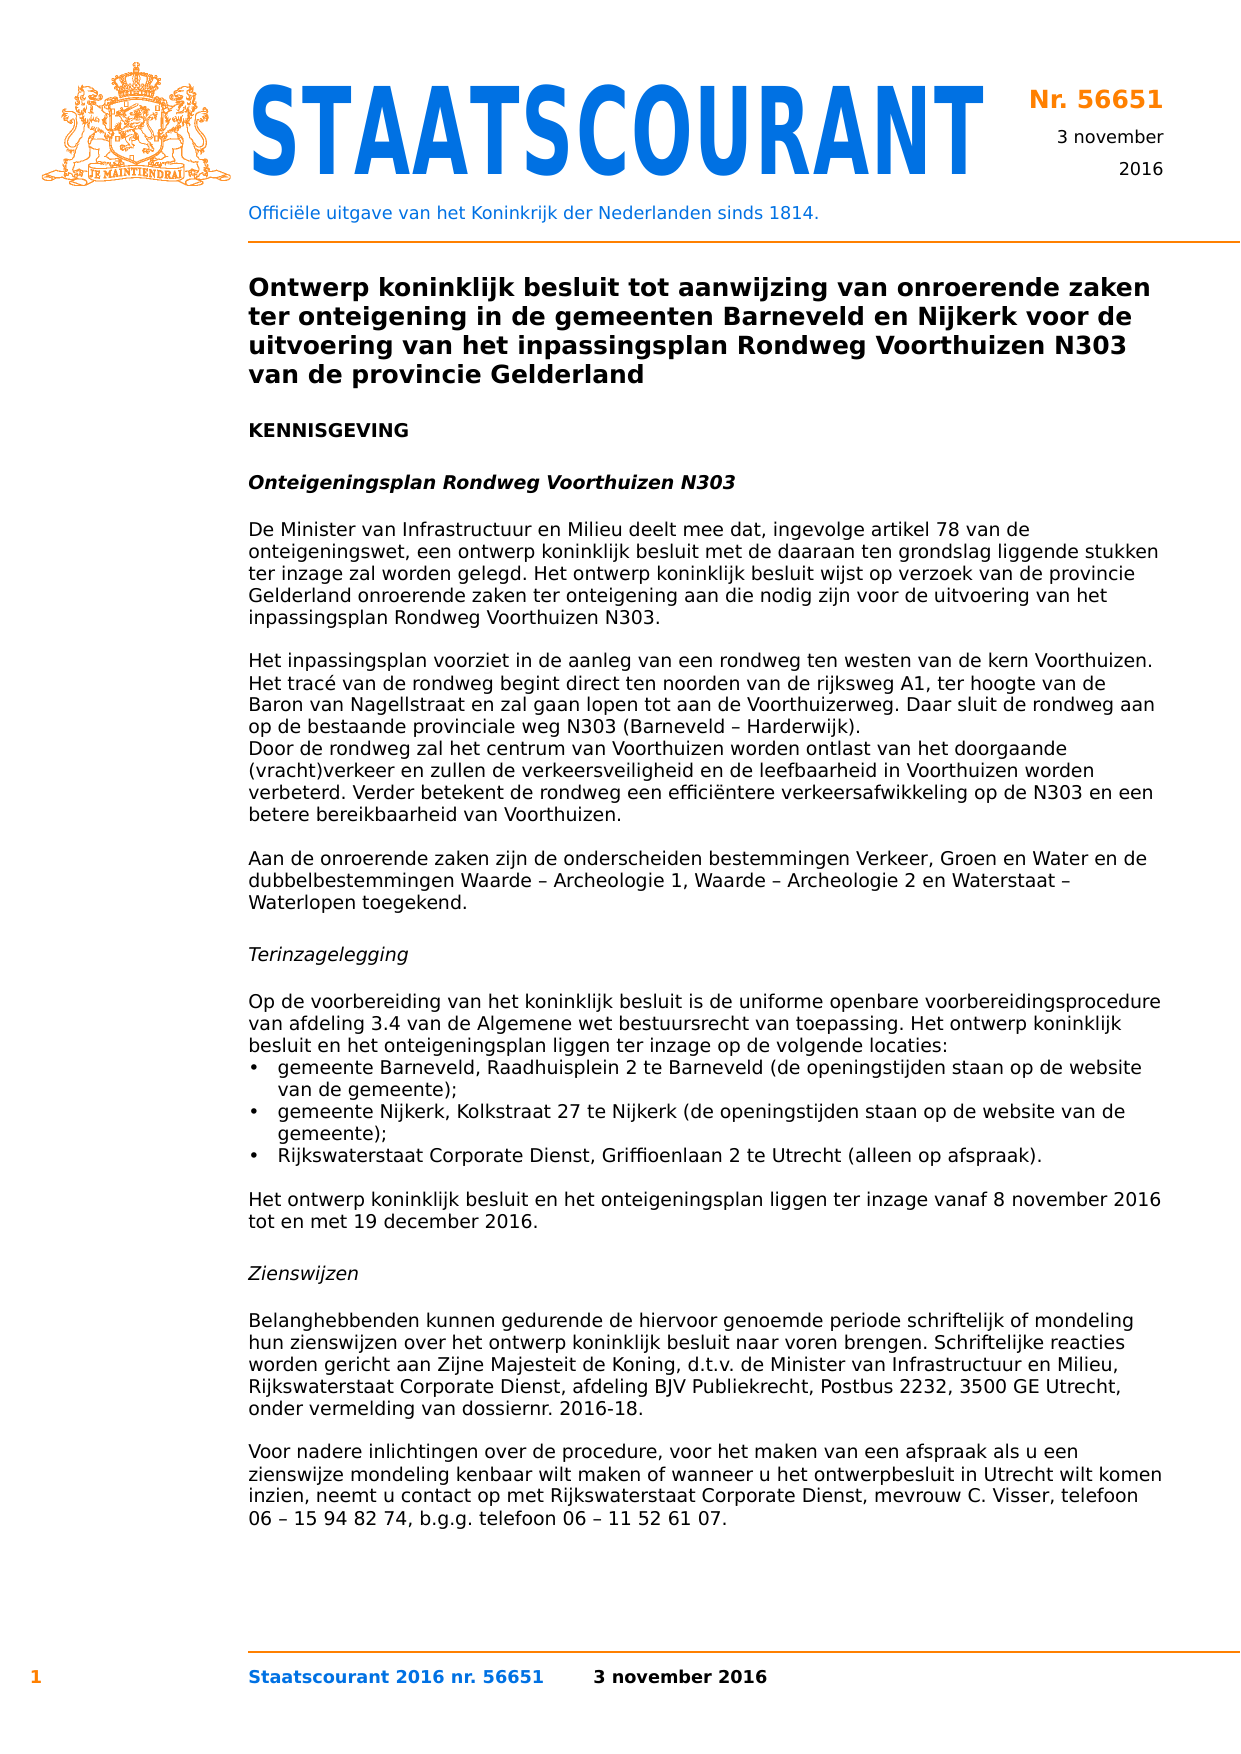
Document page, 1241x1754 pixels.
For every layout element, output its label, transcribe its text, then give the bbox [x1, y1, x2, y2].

table_cell 2016 [998, 153, 1240, 203]
text Het inpassingsplan voorziet in de aanleg van een rondweg ten westen van de kern Voorthuizen. Het tracé van de rondweg begint direct ten noorden van de rijksweg A1, ter hoogte van de Baron van Nagellstraat en zal gaan lopen tot aan de Voorthuizerweg. Daar sluit de rondweg aan op de bestaande provinciale weg N303 (Barneveld – Harderwijk). [248, 650, 1163, 738]
text • Rijkswaterstaat Corporate Dienst, Griffioenlaan 2 te Utrecht (alleen op afspraak). [248, 1145, 1163, 1167]
picture [41, 62, 231, 186]
table_header Nr. 56651 [998, 62, 1240, 121]
text Aan de onroerende zaken zijn de onderscheiden bestemmingen Verkeer, Groen en Water en de dubbelbestemmingen Waarde – Archeologie 1, Waarde – Archeologie 2 en Waterstaat – Waterlopen toegekend. [248, 848, 1163, 914]
text Door de rondweg zal het centrum van Voorthuizen worden ontlast van het doorgaande (vracht)verkeer en zullen de verkeersveiligheid en de leefbaarheid in Voorthuizen worden verbeterd. Verder betekent de rondweg een efficiëntere verkeersafwikkeling op de N303 en een betere bereikbaarheid van Voorthuizen. [248, 738, 1163, 826]
subtitle Terinzagelegging [248, 944, 1163, 966]
text Op de voorbereiding van het koninklijk besluit is de uniforme openbare voorbereidingsprocedure van afdeling 3.4 van de Algemene wet bestuursrecht van toepassing. Het ontwerp koninklijk besluit en het onteigeningsplan liggen ter inzage op de volgende locaties: [248, 991, 1163, 1057]
text Het ontwerp koninklijk besluit en het onteigeningsplan liggen ter inzage vanaf 8 november 2016 tot en met 19 december 2016. [248, 1189, 1163, 1233]
text • gemeente Barneveld, Raadhuisplein 2 te Barneveld (de openingstijden staan op de website van de gemeente); [248, 1057, 1163, 1101]
table_header [25, 62, 248, 241]
table_cell Officiële uitgave van het Koninkrijk der Nederlanden sinds 1814. [248, 203, 1240, 241]
table_header STAATSCOURANT [248, 62, 998, 203]
subtitle Ontwerp koninklijk besluit tot aanwijzing van onroerende zaken ter onteigening in de gemeenten Barneveld en Nijkerk voor de uitvoering van het inpassingsplan Rondweg Voorthuizen N303 van de provincie Gelderland [248, 273, 1163, 390]
text Belanghebbenden kunnen gedurende de hiervoor genoemde periode schriftelijk of mondeling hun zienswijzen over het ontwerp koninklijk besluit naar voren brengen. Schriftelijke reacties worden gericht aan Zijne Majesteit de Koning, d.t.v. de Minister van Infrastructuur en Milieu, Rijkswaterstaat Corporate Dienst, afdeling BJV Publiekrecht, Postbus 2232, 3500 GE Utrecht, onder vermelding van dossiernr. 2016-18. [248, 1310, 1163, 1419]
subtitle Zienswijzen [248, 1263, 1163, 1285]
table_cell 3 november [998, 121, 1240, 153]
text Voor nadere inlichtingen over de procedure, voor het maken van een afspraak als u een zienswijze mondeling kenbaar wilt maken of wanneer u het ontwerpbesluit in Utrecht wilt komen inzien, neemt u contact op met Rijkswaterstaat Corporate Dienst, mevrouw C. Visser, telefoon 06 – 15 94 82 74, b.g.g. telefoon 06 – 11 52 61 07. [248, 1441, 1163, 1529]
subtitle KENNISGEVING [248, 420, 1163, 442]
text • gemeente Nijkerk, Kolkstraat 27 te Nijkerk (de openingstijden staan op de website van de gemeente); [248, 1101, 1163, 1145]
text De Minister van Infrastructuur en Milieu deelt mee dat, ingevolge artikel 78 van de onteigeningswet, een ontwerp koninklijk besluit met de daaraan ten grondslag liggende stukken ter inzage zal worden gelegd. Het ontwerp koninklijk besluit wijst op verzoek van de provincie Gelderland onroerende zaken ter onteigening aan die nodig zijn voor de uitvoering van het inpassingsplan Rondweg Voorthuizen N303. [248, 519, 1163, 628]
subtitle Onteigeningsplan Rondweg Voorthuizen N303 [248, 472, 1163, 494]
